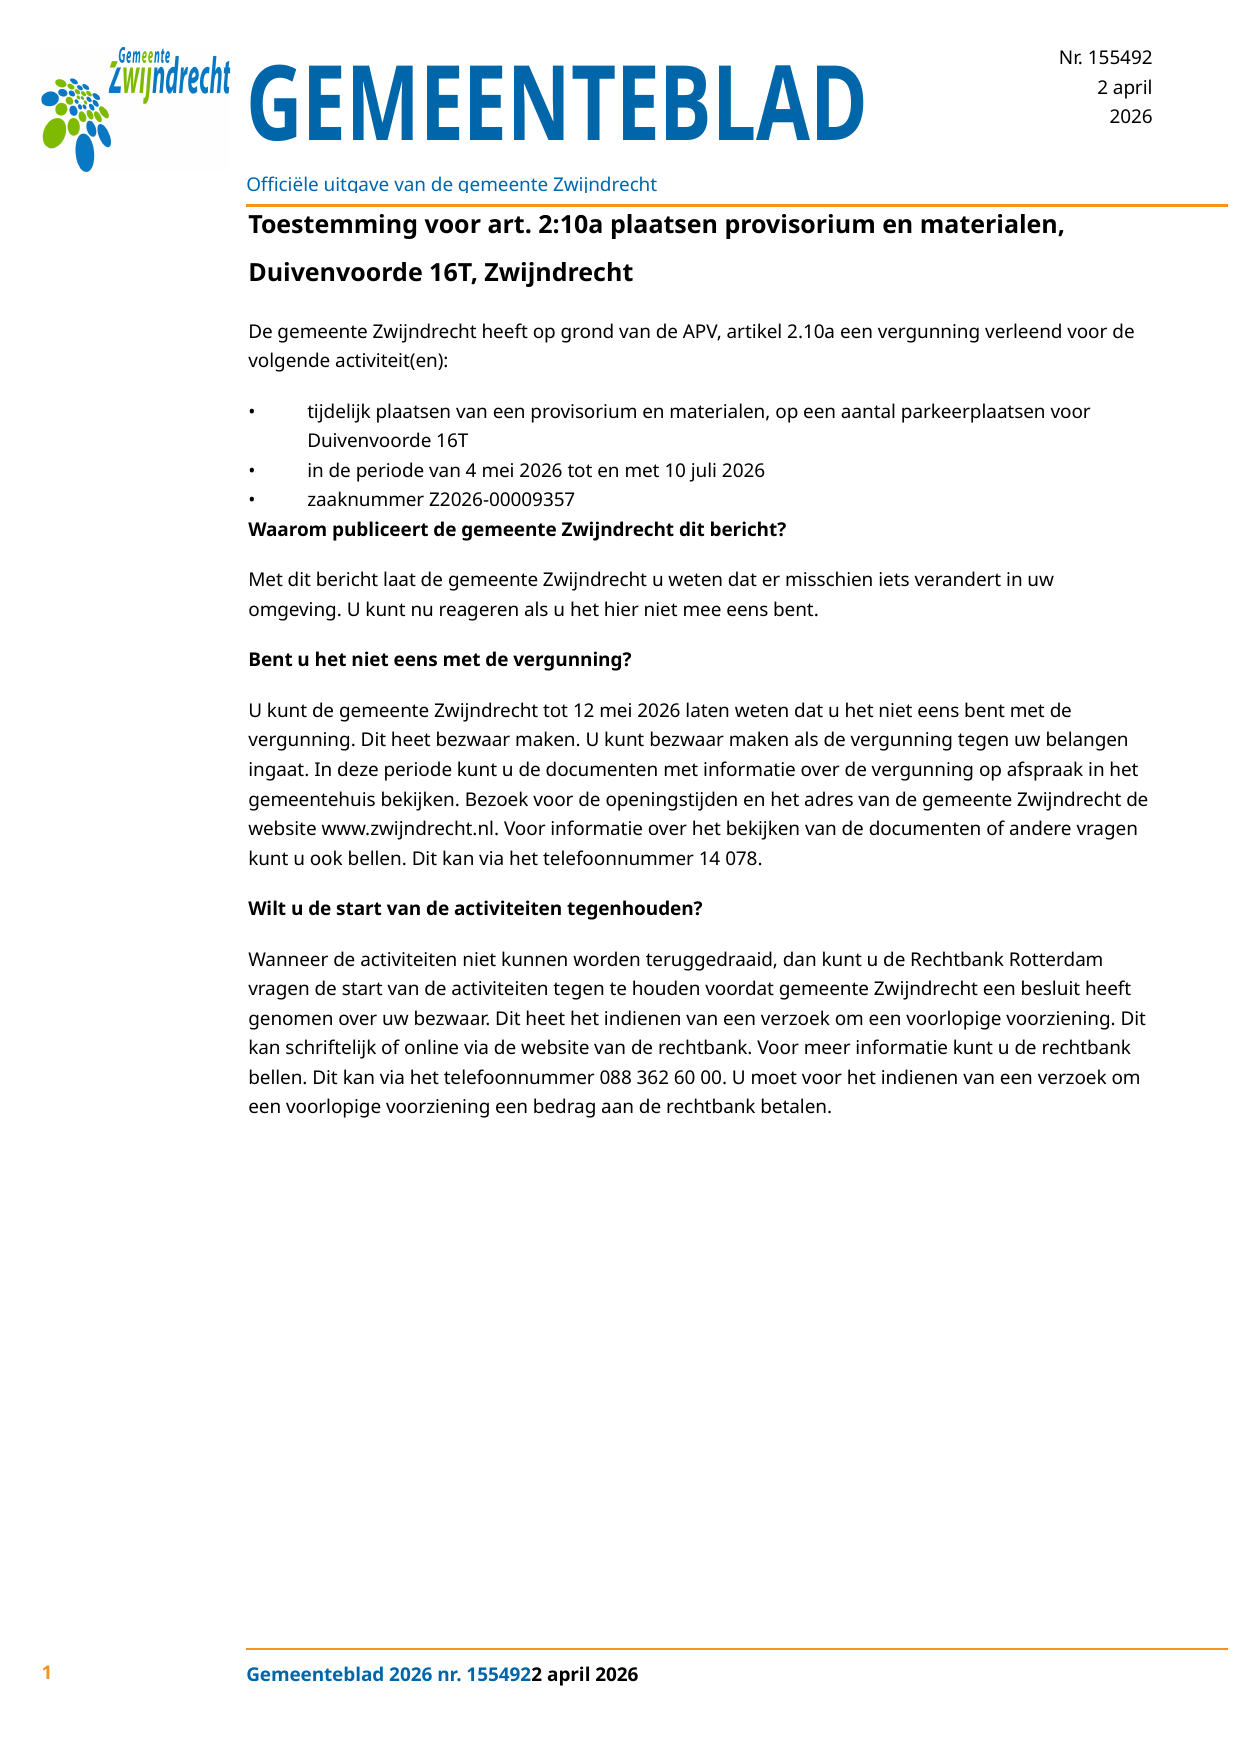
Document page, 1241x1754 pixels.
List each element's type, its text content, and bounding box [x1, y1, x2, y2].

text Toestemming voor art. 2:10a plaatsen provisorium en materialen, Duivenvoorde 16T, Zwijndrecht [248, 207, 1152, 288]
text Waarom publiceert de gemeente Zwijndrecht dit bericht? [248, 516, 1152, 542]
text De gemeente Zwijndrecht heeft op grond van de APV, artikel 2.10a een vergunning verleend voor de volgende activiteit(en): [248, 318, 1152, 373]
picture [41, 47, 231, 172]
list in de periode van 4 mei 2026 tot en met 10 juli 2026 [248, 457, 1152, 483]
text Wanneer de activiteiten niet kunnen worden teruggedraaid, dan kunt u de Rechtbank Rotterdam vragen de start van de activiteiten tegen te houden voordat gemeente Zwijndrecht een besluit heeft genomen over uw bezwaar. Dit heet het indienen van een verzoek om een voorlopige voorziening. Dit kan schriftelijk of online via de website van de rechtbank. Voor meer informatie kunt u de rechtbank bellen. Dit kan via het telefoonnummer 088 362 60 00. U moet voor het indienen van een verzoek om een voorlopige voorziening een bedrag aan de rechtbank betalen. [248, 946, 1152, 1119]
text Wilt u de start van de activiteiten tegenhouden? [248, 895, 1152, 921]
list zaaknummer Z2026-00009357 [248, 487, 1152, 512]
text Met dit bericht laat de gemeente Zwijndrecht u weten dat er misschien iets verandert in uw omgeving. U kunt nu reageren als u het hier niet mee eens bent. [248, 567, 1152, 622]
text U kunt de gemeente Zwijndrecht tot 12 mei 2026 laten weten dat u het niet eens bent met de vergunning. Dit heet bezwaar maken. U kunt bezwaar maken als de vergunning tegen uw belangen ingaat. In deze periode kunt u de documenten met informatie over de vergunning op afspraak in het gemeentehuis bekijken. Bezoek voor de openingstijden en het adres van de gemeente Zwijndrecht de website www.zwijndrecht.nl. Voor informatie over het bekijken van de documenten of andere vragen kunt u ook bellen. Dit kan via het telefoonnummer 14 078. [248, 697, 1152, 871]
list tijdelijk plaatsen van een provisorium en materialen, op een aantal parkeerplaatsen voor Duivenvoorde 16T [248, 398, 1152, 453]
text Bent u het niet eens met de vergunning? [248, 647, 1152, 672]
